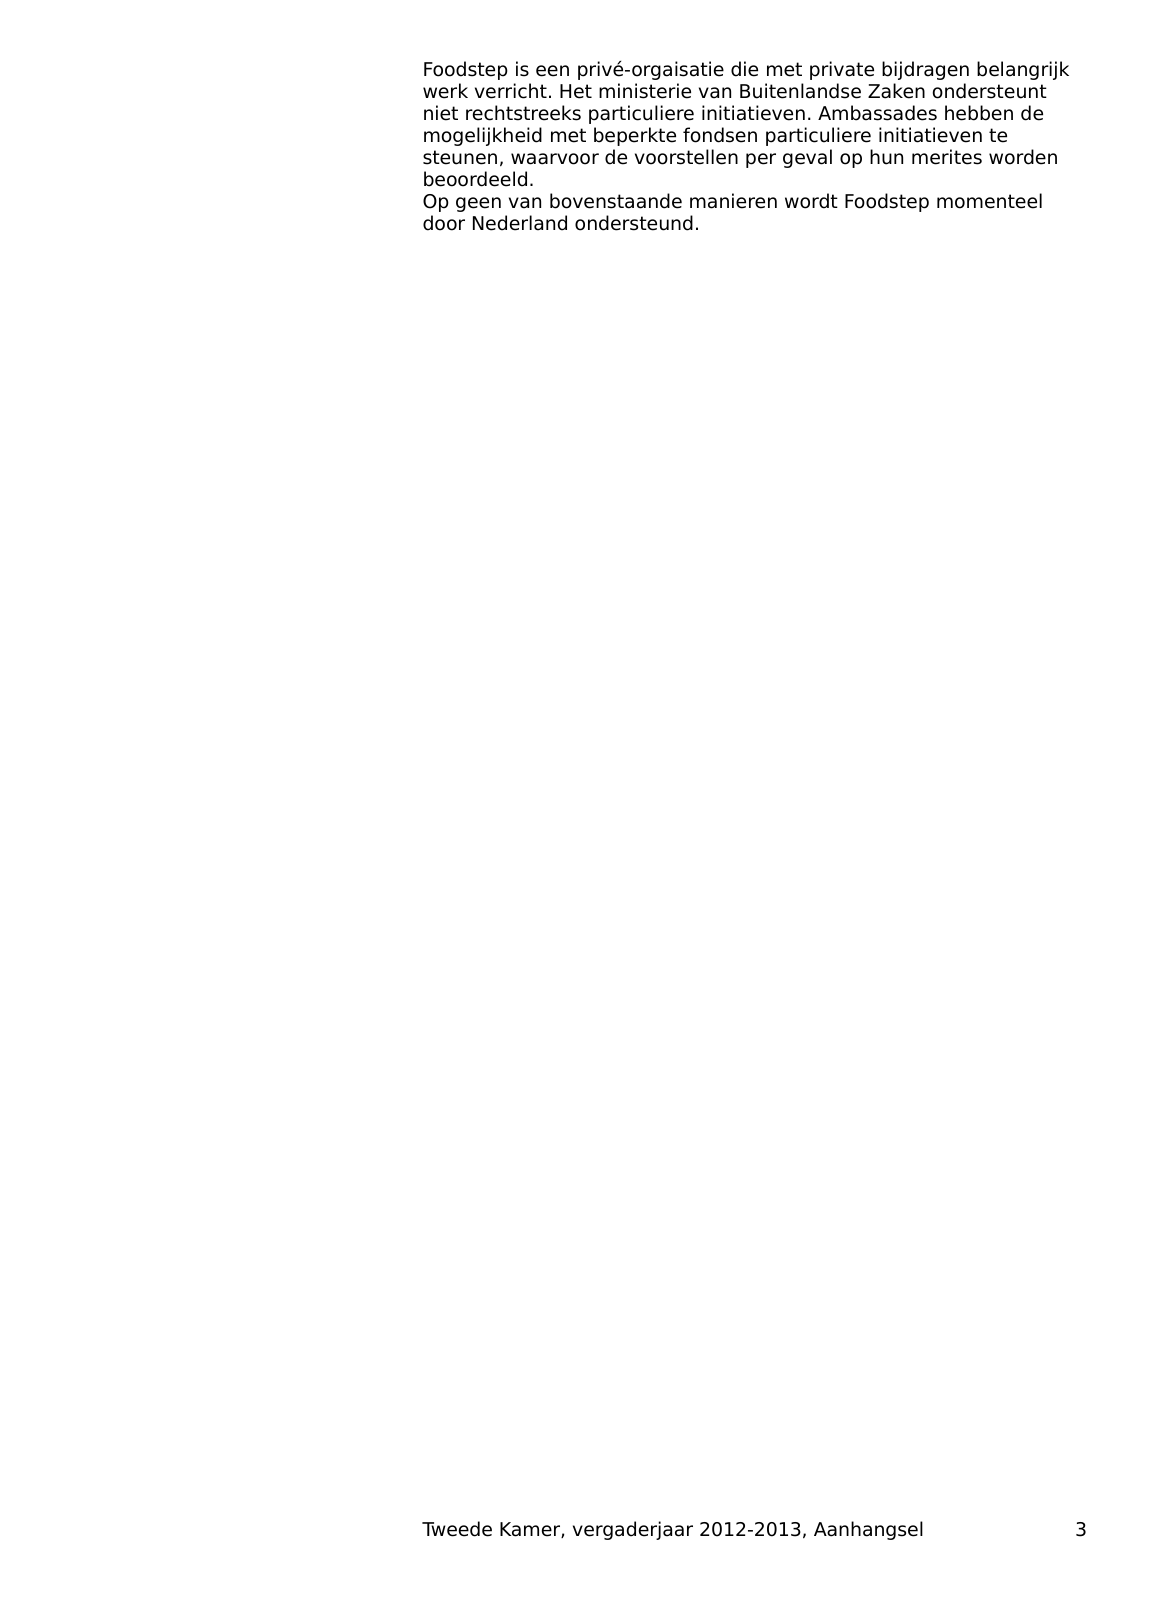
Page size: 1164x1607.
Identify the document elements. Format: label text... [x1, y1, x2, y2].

text Foodstep is een privé-orgaisatie die met private bijdragen belangrijk werk verricht. Het ministerie van Buitenlandse Zaken ondersteunt niet rechtstreeks particuliere initiatieven. Ambassades hebben de mogelijkheid met beperkte fondsen particuliere initiatieven te steunen, waarvoor de voorstellen per geval op hun merites worden beoordeeld. [422, 59, 1087, 191]
text Op geen van bovenstaande manieren wordt Foodstep momenteel door Nederland ondersteund. [422, 191, 1087, 235]
